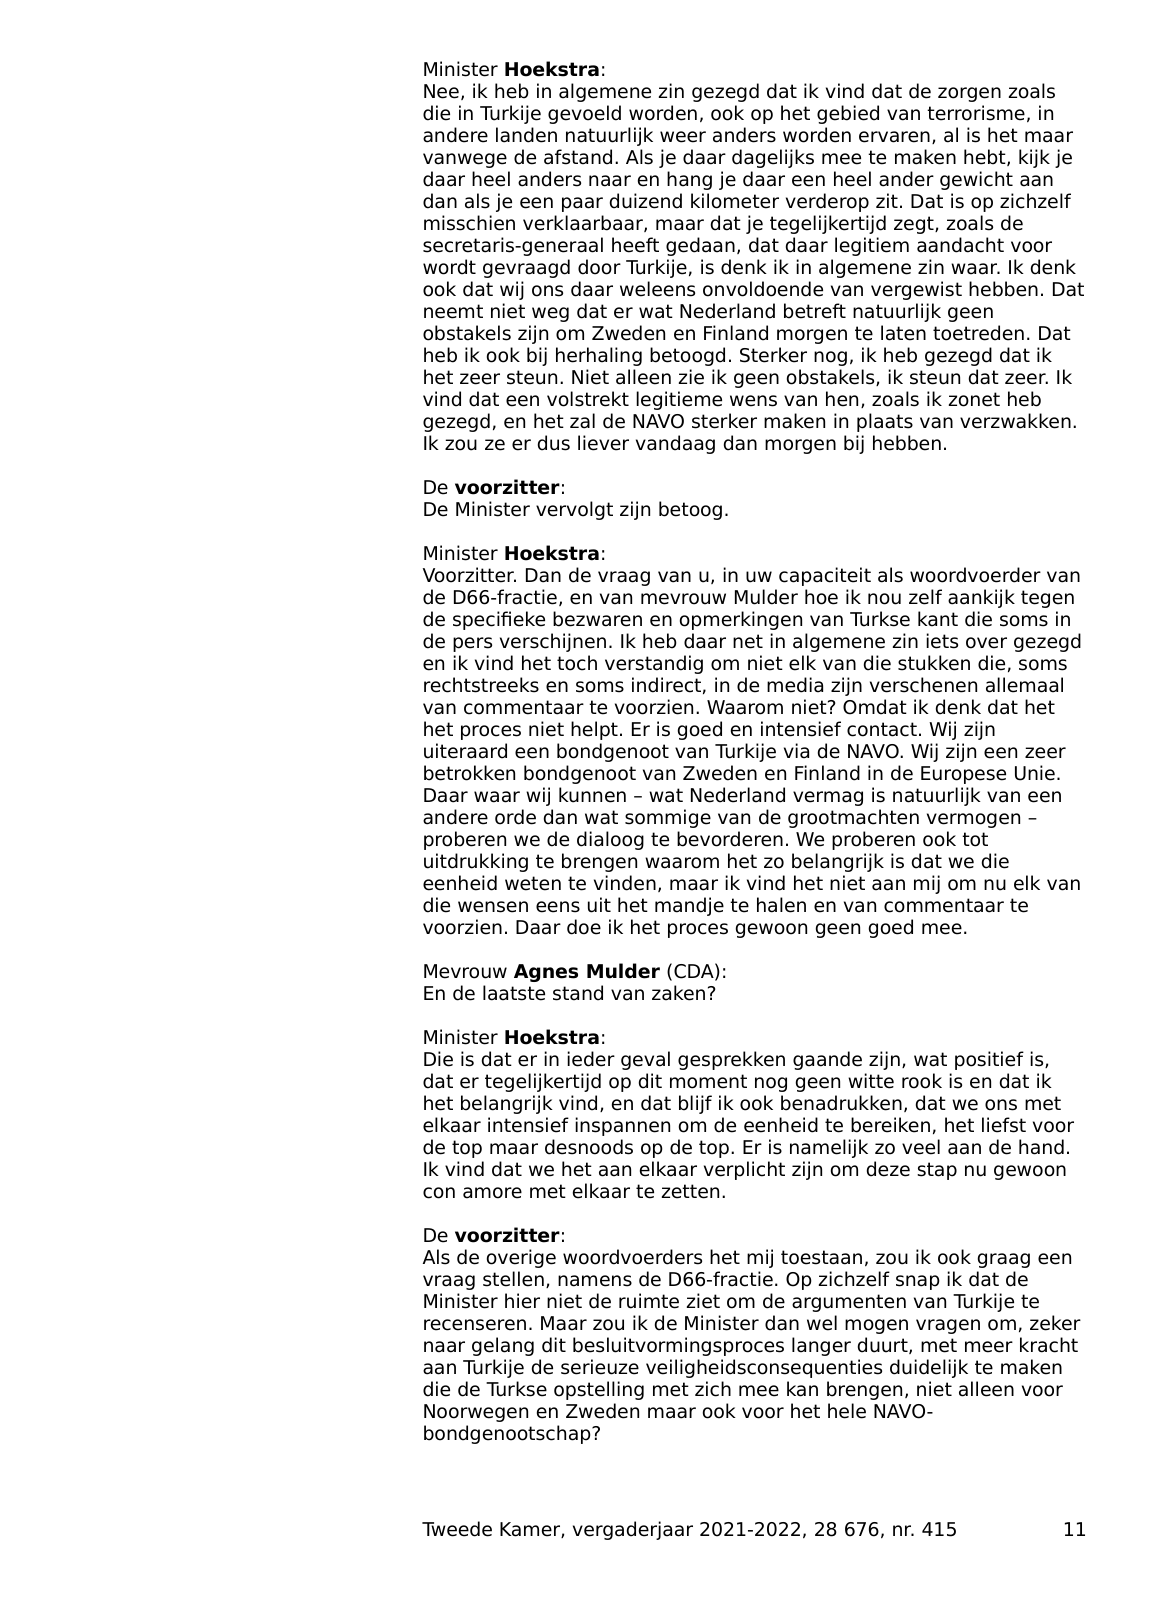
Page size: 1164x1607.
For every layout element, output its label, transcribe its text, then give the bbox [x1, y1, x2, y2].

text Minister Hoekstra: [422, 543, 1087, 565]
text Nee, ik heb in algemene zin gezegd dat ik vind dat de zorgen zoals die in Turkije gevoeld worden, ook op het gebied van terrorisme, in andere landen natuurlijk weer anders worden ervaren, al is het maar vanwege de afstand. Als je daar dagelijks mee te maken hebt, kijk je daar heel anders naar en hang je daar een heel ander gewicht aan dan als je een paar duizend kilometer verderop zit. Dat is op zichzelf misschien verklaarbaar, maar dat je tegelijkertijd zegt, zoals de secretaris-generaal heeft gedaan, dat daar legitiem aandacht voor wordt gevraagd door Turkije, is denk ik in algemene zin waar. Ik denk ook dat wij ons daar weleens onvoldoende van vergewist hebben. Dat neemt niet weg dat er wat Nederland betreft natuurlijk geen obstakels zijn om Zweden en Finland morgen te laten toetreden. Dat heb ik ook bij herhaling betoogd. Sterker nog, ik heb gezegd dat ik het zeer steun. Niet alleen zie ik geen obstakels, ik steun dat zeer. Ik vind dat een volstrekt legitieme wens van hen, zoals ik zonet heb gezegd, en het zal de NAVO sterker maken in plaats van verzwakken. Ik zou ze er dus liever vandaag dan morgen bij hebben. [422, 81, 1087, 455]
text De voorzitter: [422, 1225, 1087, 1247]
text Als de overige woordvoerders het mij toestaan, zou ik ook graag een vraag stellen, namens de D66-fractie. Op zichzelf snap ik dat de Minister hier niet de ruimte ziet om de argumenten van Turkije te recenseren. Maar zou ik de Minister dan wel mogen vragen om, zeker naar gelang dit besluitvormingsproces langer duurt, met meer kracht aan Turkije de serieuze veiligheidsconsequenties duidelijk te maken die de Turkse opstelling met zich mee kan brengen, niet alleen voor Noorwegen en Zweden maar ook voor het hele NAVO-bondgenootschap? [422, 1247, 1087, 1445]
text Die is dat er in ieder geval gesprekken gaande zijn, wat positief is, dat er tegelijkertijd op dit moment nog geen witte rook is en dat ik het belangrijk vind, en dat blijf ik ook benadrukken, dat we ons met elkaar intensief inspannen om de eenheid te bereiken, het liefst voor de top maar desnoods op de top. Er is namelijk zo veel aan de hand. Ik vind dat we het aan elkaar verplicht zijn om deze stap nu gewoon con amore met elkaar te zetten. [422, 1049, 1087, 1203]
text Minister Hoekstra: [422, 59, 1087, 81]
text Minister Hoekstra: [422, 1027, 1087, 1049]
text En de laatste stand van zaken? [422, 983, 1087, 1005]
text De Minister vervolgt zijn betoog. [422, 499, 1087, 521]
text Voorzitter. Dan de vraag van u, in uw capaciteit als woordvoerder van de D66-fractie, en van mevrouw Mulder hoe ik nou zelf aankijk tegen de specifieke bezwaren en opmerkingen van Turkse kant die soms in de pers verschijnen. Ik heb daar net in algemene zin iets over gezegd en ik vind het toch verstandig om niet elk van die stukken die, soms rechtstreeks en soms indirect, in de media zijn verschenen allemaal van commentaar te voorzien. Waarom niet? Omdat ik denk dat het het proces niet helpt. Er is goed en intensief contact. Wij zijn uiteraard een bondgenoot van Turkije via de NAVO. Wij zijn een zeer betrokken bondgenoot van Zweden en Finland in de Europese Unie. Daar waar wij kunnen – wat Nederland vermag is natuurlijk van een andere orde dan wat sommige van de grootmachten vermogen – proberen we de dialoog te bevorderen. We proberen ook tot uitdrukking te brengen waarom het zo belangrijk is dat we die eenheid weten te vinden, maar ik vind het niet aan mij om nu elk van die wensen eens uit het mandje te halen en van commentaar te voorzien. Daar doe ik het proces gewoon geen goed mee. [422, 565, 1087, 939]
text Mevrouw Agnes Mulder (CDA): [422, 961, 1087, 983]
text De voorzitter: [422, 477, 1087, 499]
